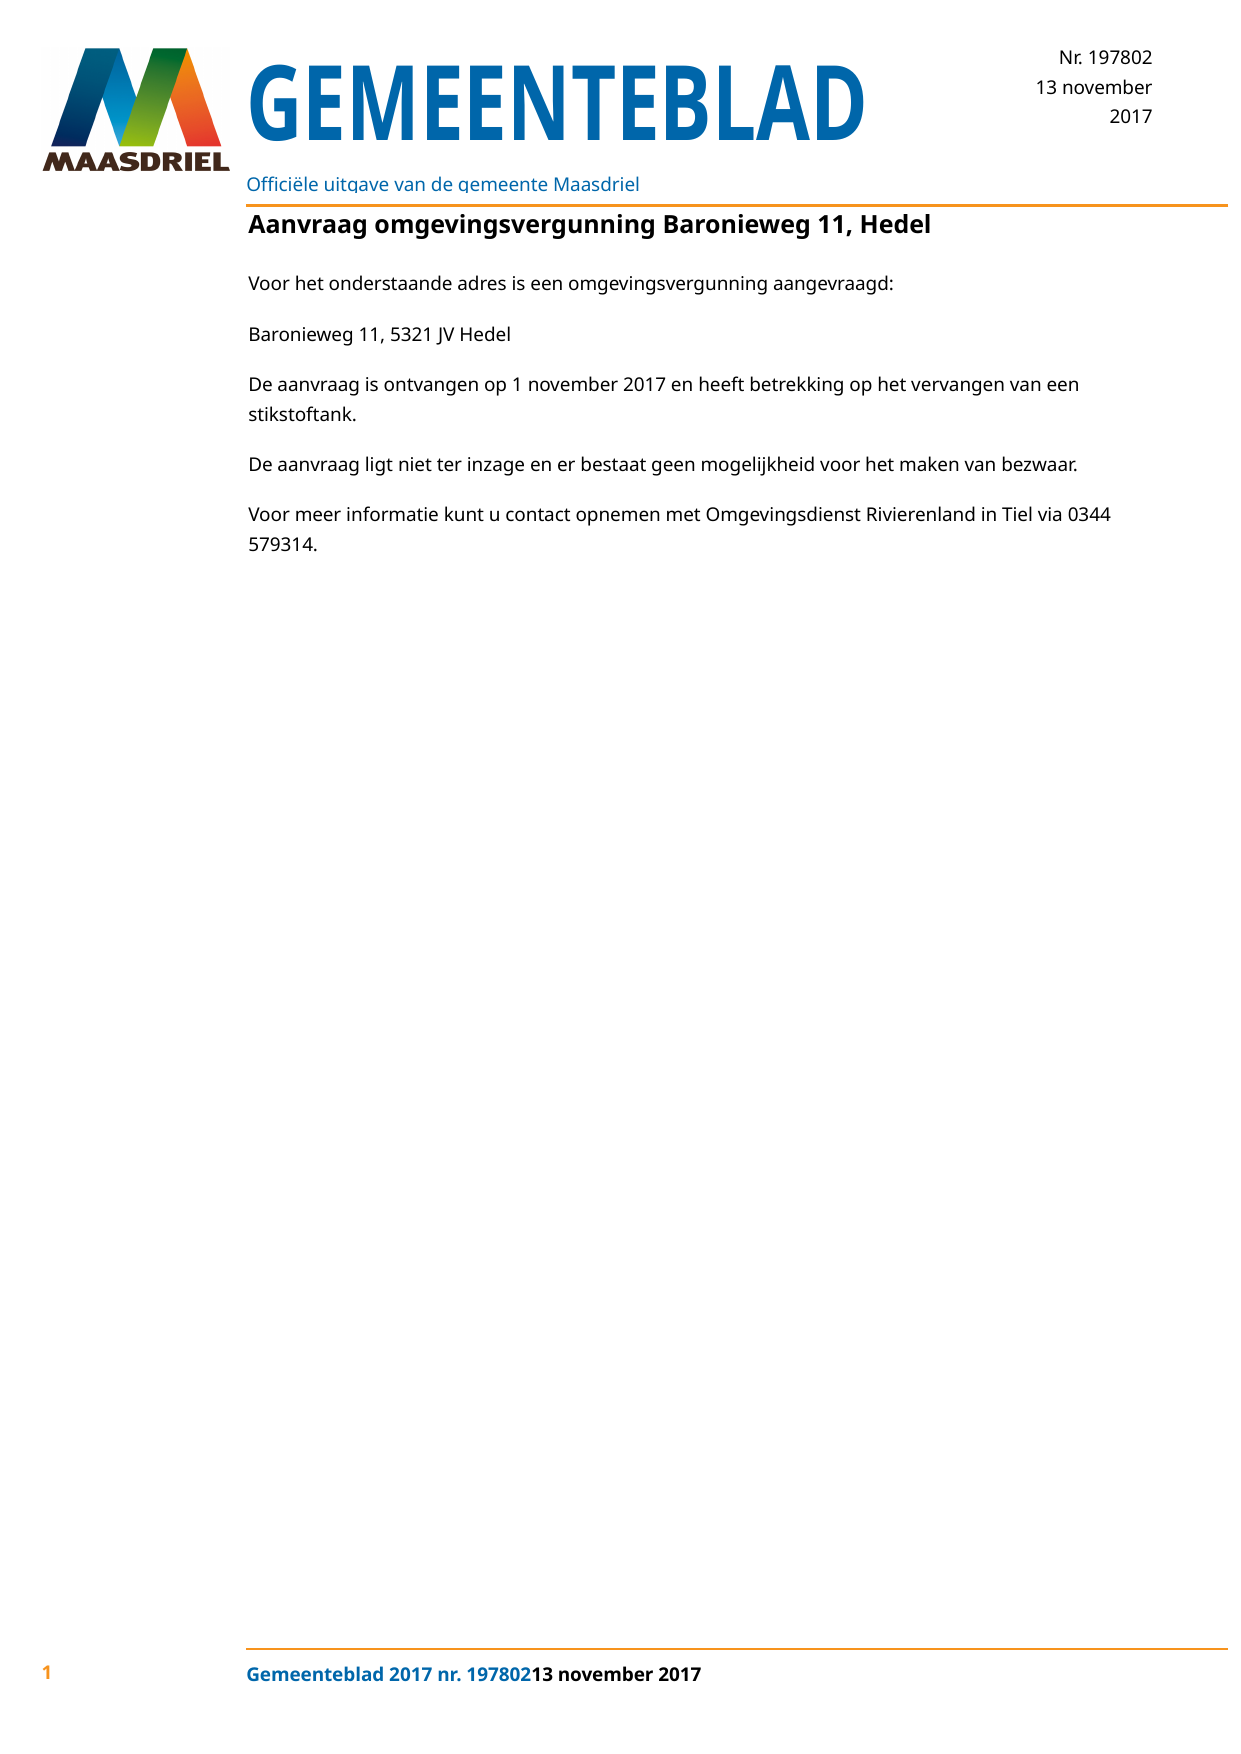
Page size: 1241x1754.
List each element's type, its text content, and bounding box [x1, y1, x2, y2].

text De aanvraag is ontvangen op 1 november 2017 en heeft betrekking op het vervangen van een stikstoftank. [248, 371, 1152, 426]
text Voor meer informatie kunt u contact opnemen met Omgevingsdienst Rivierenland in Tiel via 0344 579314. [248, 502, 1152, 557]
text Aanvraag omgevingsvergunning Baronieweg 11, Hedel [248, 207, 1152, 241]
text Voor het onderstaande adres is een omgevingsvergunning aangevraagd: [248, 270, 1152, 296]
text Baronieweg 11, 5321 JV Hedel [248, 321, 1152, 346]
picture [41, 47, 231, 172]
text De aanvraag ligt niet ter inzage en er bestaat geen mogelijkheid voor het maken van bezwaar. [248, 451, 1152, 477]
